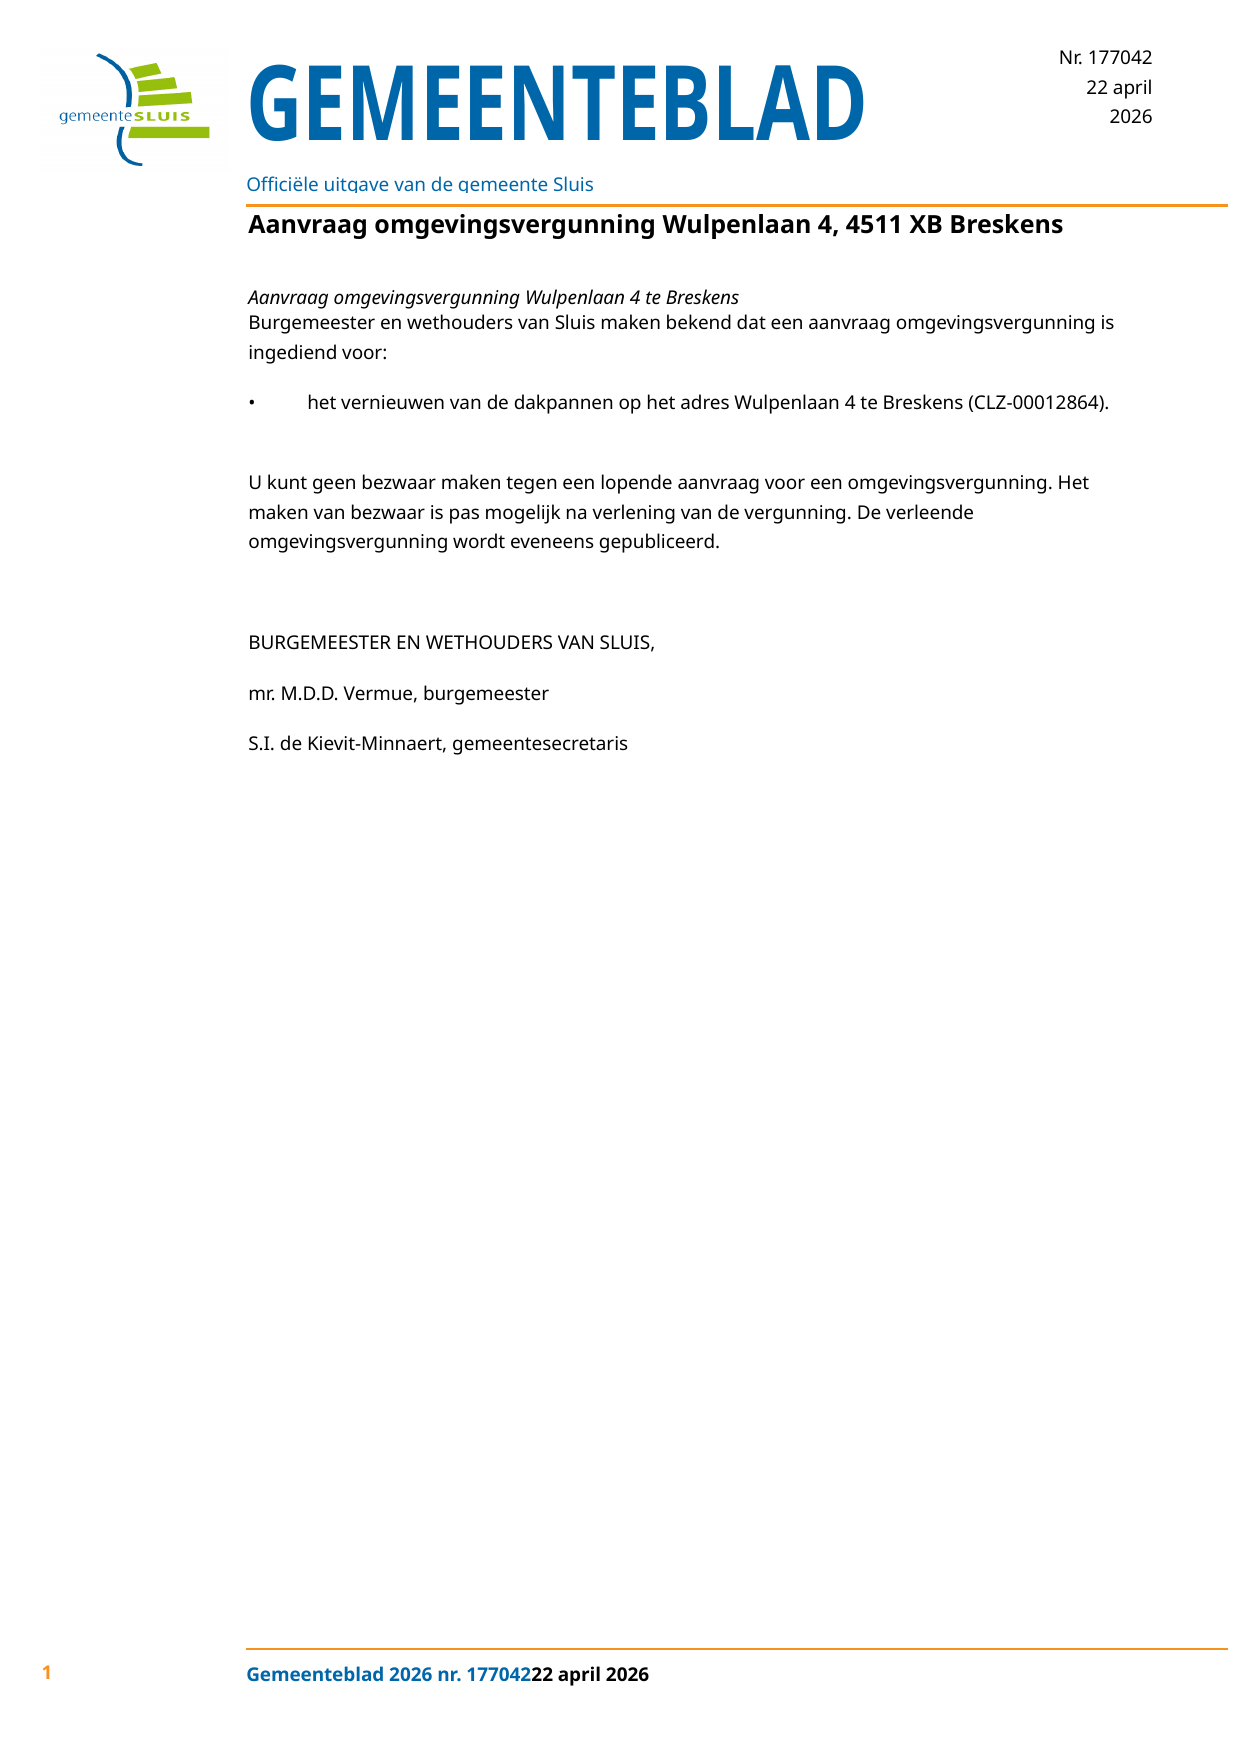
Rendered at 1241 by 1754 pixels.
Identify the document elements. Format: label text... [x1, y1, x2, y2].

text Burgemeester en wethouders van Sluis maken bekend dat een aanvraag omgevingsvergunning is ingediend voor: [248, 309, 1152, 365]
text U kunt geen bezwaar maken tegen een lopende aanvraag voor een omgevingsvergunning. Het maken van bezwaar is pas mogelijk na verlening van de vergunning. De verleende omgevingsvergunning wordt eveneens gepubliceerd. [248, 469, 1152, 554]
text mr. M.D.D. Vermue, burgemeester [248, 680, 1152, 706]
picture [41, 47, 231, 172]
text Aanvraag omgevingsvergunning Wulpenlaan 4 te Breskens [248, 284, 1152, 309]
text Aanvraag omgevingsvergunning Wulpenlaan 4, 4511 XB Breskens [248, 207, 1152, 241]
list het vernieuwen van de dakpannen op het adres Wulpenlaan 4 te Breskens (CLZ-00012864). [248, 389, 1152, 415]
text S.I. de Kievit-Minnaert, gemeentesecretaris [248, 730, 1152, 756]
text BURGEMEESTER EN WETHOUDERS VAN SLUIS, [248, 629, 1152, 655]
